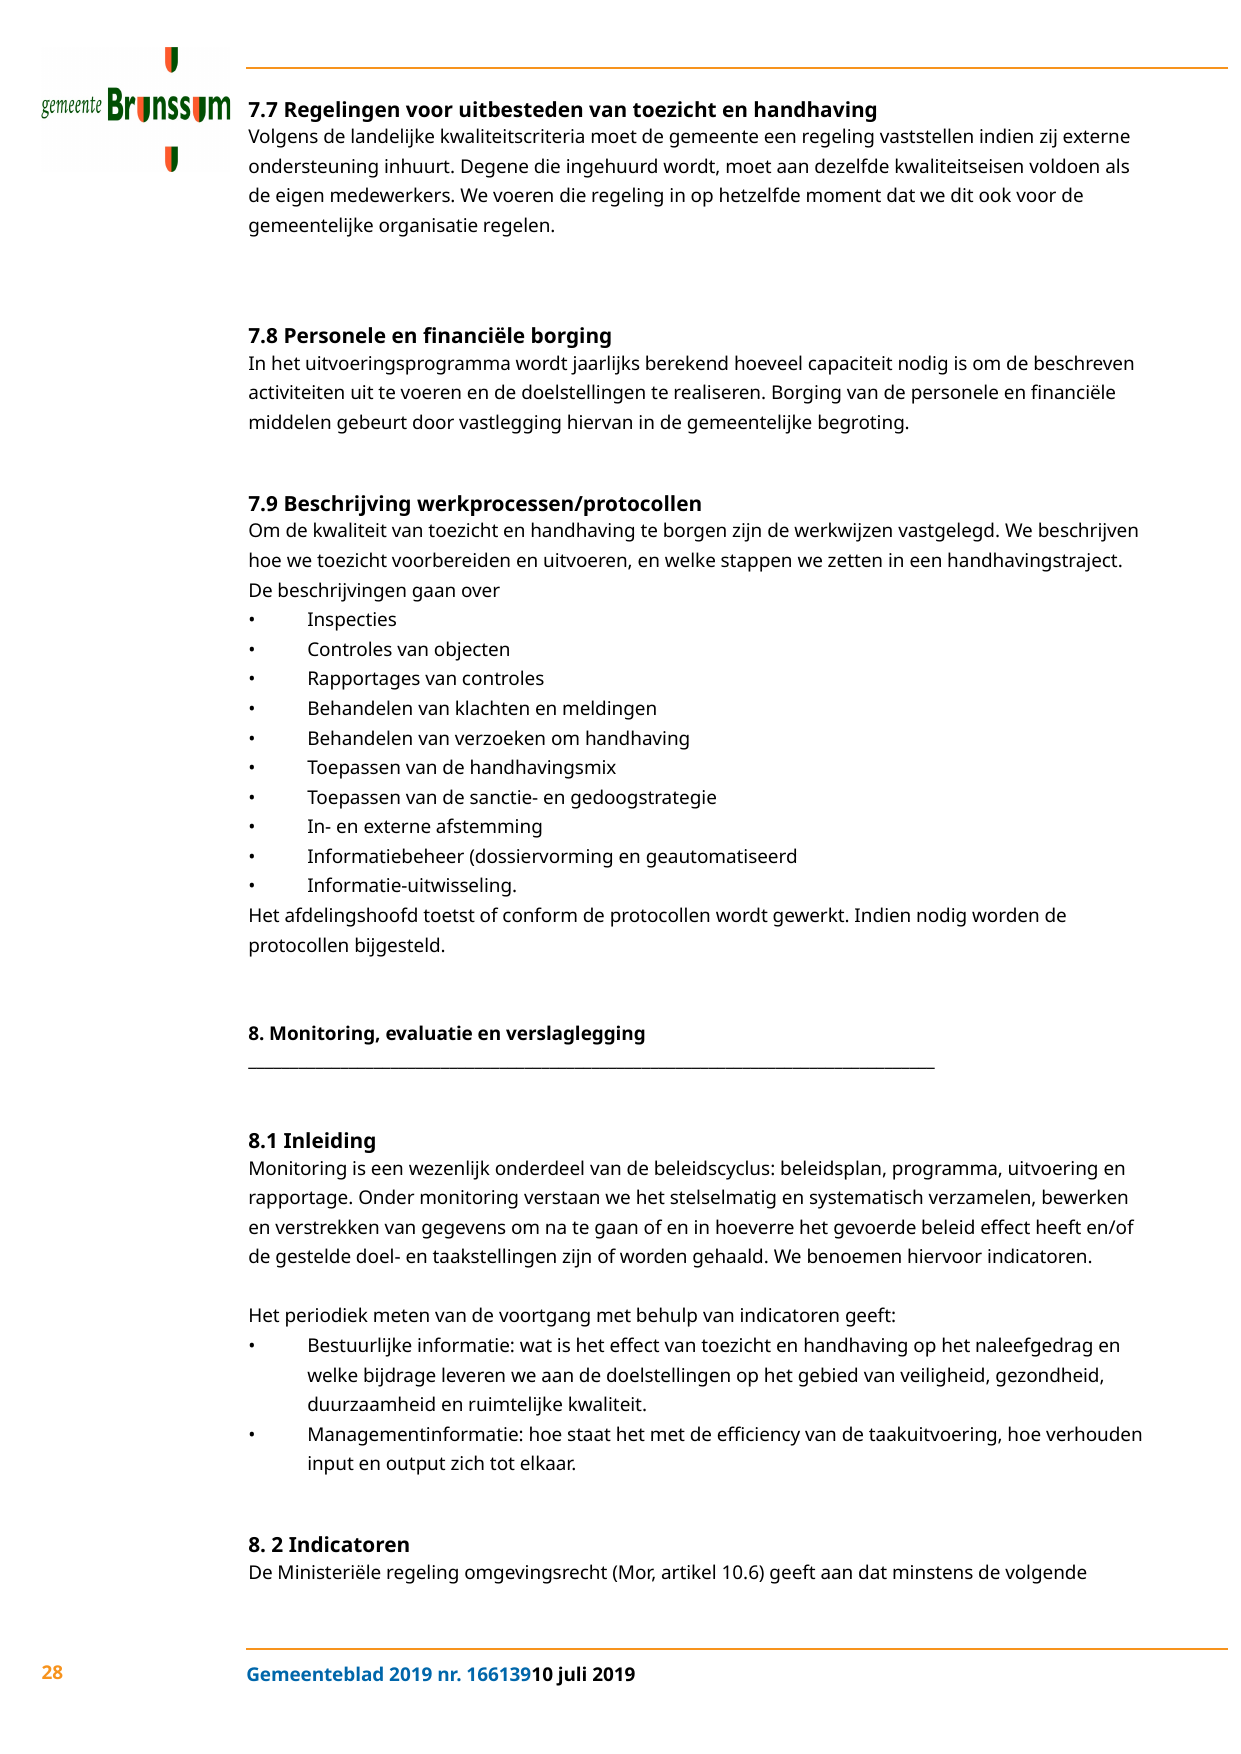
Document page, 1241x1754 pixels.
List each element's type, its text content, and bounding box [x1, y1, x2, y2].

text 8.1 Inleiding [248, 1126, 1152, 1155]
text __________________________________________________________________________________ [248, 1046, 1152, 1072]
text 7.9 Beschrijving werkprocessen/protocollen [248, 489, 1152, 518]
text Om de kwaliteit van toezicht en handhaving te borgen zijn de werkwijzen vastgelegd. We beschrijven hoe we toezicht voorbereiden en uitvoeren, en welke stappen we zetten in een handhavingstraject. [248, 518, 1152, 573]
text 7.7 Regelingen voor uitbesteden van toezicht en handhaving [248, 95, 1152, 123]
text Het periodiek meten van de voortgang met behulp van indicatoren geeft: [248, 1303, 1152, 1328]
list Controles van objecten [248, 636, 1152, 662]
text Volgens de landelijke kwaliteitscriteria moet de gemeente een regeling vaststellen indien zij externe ondersteuning inhuurt. Degene die ingehuurd wordt, moet aan dezelfde kwaliteitseisen voldoen als de eigen medewerkers. We voeren die regeling in op hetzelfde moment dat we dit ook voor de gemeentelijke organisatie regelen. [248, 123, 1152, 238]
list Rapportages van controles [248, 666, 1152, 691]
list Informatiebeheer (dossiervorming en geautomatiseerd [248, 843, 1152, 869]
text 8. Monitoring, evaluatie en verslaglegging [248, 1021, 1152, 1046]
list Informatie-uitwisseling. [248, 873, 1152, 898]
list Toepassen van de sanctie- en gedoogstrategie [248, 784, 1152, 809]
text In het uitvoeringsprogramma wordt jaarlijks berekend hoeveel capaciteit nodig is om de beschreven activiteiten uit te voeren en de doelstellingen te realiseren. Borging van de personele en financiële middelen gebeurt door vastlegging hiervan in de gemeentelijke begroting. [248, 350, 1152, 435]
list Managementinformatie: hoe staat het met de efficiency van de taakuitvoering, hoe verhouden input en output zich tot elkaar. [248, 1421, 1152, 1476]
picture [41, 47, 231, 172]
text 7.8 Personele en financiële borging [248, 322, 1152, 350]
text Het afdelingshoofd toetst of conform de protocollen wordt gewerkt. Indien nodig worden de protocollen bijgesteld. [248, 902, 1152, 957]
text Monitoring is een wezenlijk onderdeel van de beleidscyclus: beleidsplan, programma, uitvoering en rapportage. Onder monitoring verstaan we het stelselmatig en systematisch verzamelen, bewerken en verstrekken van gegevens om na te gaan of en in hoeverre het gevoerde beleid effect heeft en/of de gestelde doel- en taakstellingen zijn of worden gehaald. We benoemen hiervoor indicatoren. [248, 1155, 1152, 1269]
text De Ministeriële regeling omgevingsrecht (Mor, artikel 10.6) geeft aan dat minstens de volgende [248, 1559, 1152, 1585]
list In- en externe afstemming [248, 813, 1152, 839]
text De beschrijvingen gaan over [248, 577, 1152, 602]
text 8. 2 Indicatoren [248, 1531, 1152, 1559]
list Inspecties [248, 606, 1152, 632]
list Behandelen van klachten en meldingen [248, 695, 1152, 721]
list Behandelen van verzoeken om handhaving [248, 725, 1152, 750]
list Bestuurlijke informatie: wat is het effect van toezicht en handhaving op het naleefgedrag en welke bijdrage leveren we aan de doelstellingen op het gebied van veiligheid, gezondheid, duurzaamheid en ruimtelijke kwaliteit. [248, 1332, 1152, 1417]
list Toepassen van de handhavingsmix [248, 754, 1152, 780]
